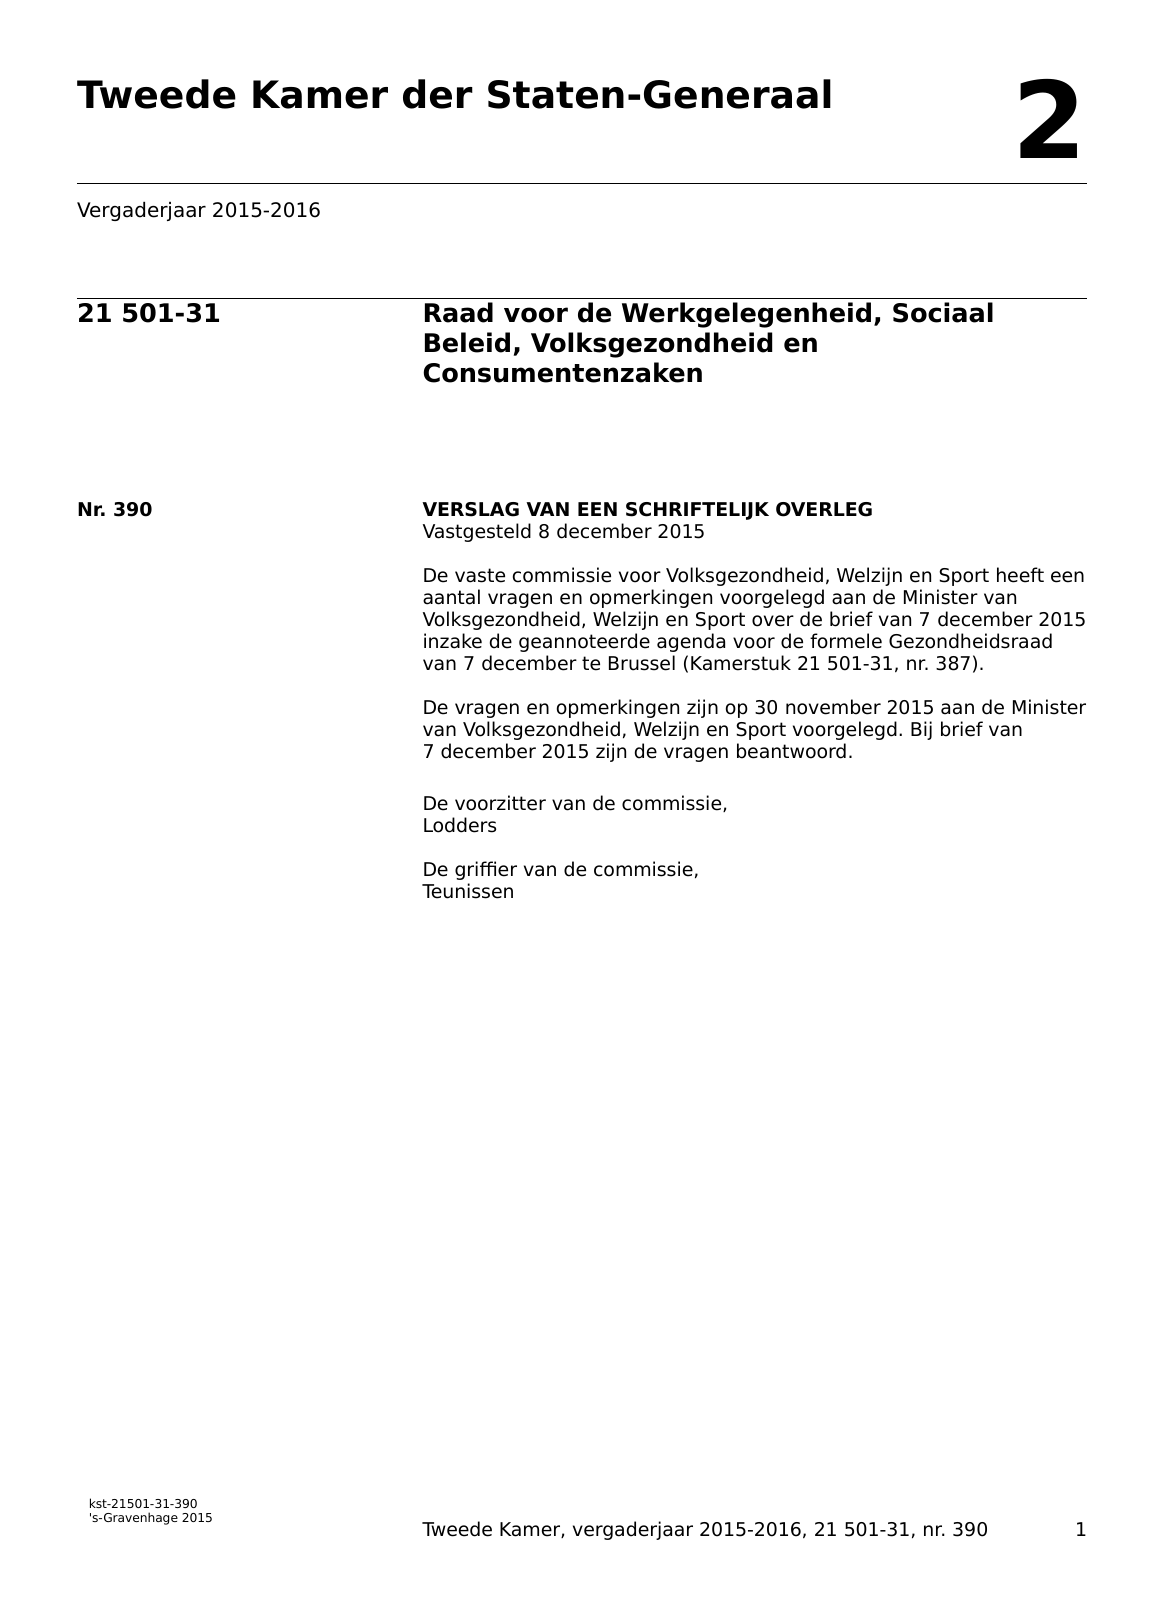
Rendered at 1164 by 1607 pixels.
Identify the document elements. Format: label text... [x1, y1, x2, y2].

table_header Tweede Kamer der Staten-Generaal [77, 59, 886, 183]
subtitle 21 501-31 Raad voor de Werkgelegenheid, Sociaal Beleid, Volksgezondheid en Consumentenzaken [77, 299, 1087, 388]
table_cell Vergaderjaar 2015-2016 [77, 184, 1087, 298]
text 's-Gravenhage 2015 [88, 1511, 323, 1525]
text kst-21501-31-390 [88, 1497, 323, 1511]
text De voorzitter van de commissie, Lodders [422, 793, 1087, 837]
text Vastgesteld 8 december 2015 [422, 521, 1087, 543]
subtitle Nr. 390 VERSLAG VAN EEN SCHRIFTELIJK OVERLEG [77, 499, 1087, 521]
table_header 2 [886, 59, 1087, 183]
text De vaste commissie voor Volksgezondheid, Welzijn en Sport heeft een aantal vragen en opmerkingen voorgelegd aan de Minister van Volksgezondheid, Welzijn en Sport over de brief van 7 december 2015 inzake de geannoteerde agenda voor de formele Gezondheidsraad van 7 december te Brussel (Kamerstuk 21 501-31, nr. 387). [422, 565, 1087, 675]
text De vragen en opmerkingen zijn op 30 november 2015 aan de Minister van Volksgezondheid, Welzijn en Sport voorgelegd. Bij brief van 7 december 2015 zijn de vragen beantwoord. [422, 697, 1087, 763]
text De griffier van de commissie, Teunissen [422, 859, 1087, 903]
